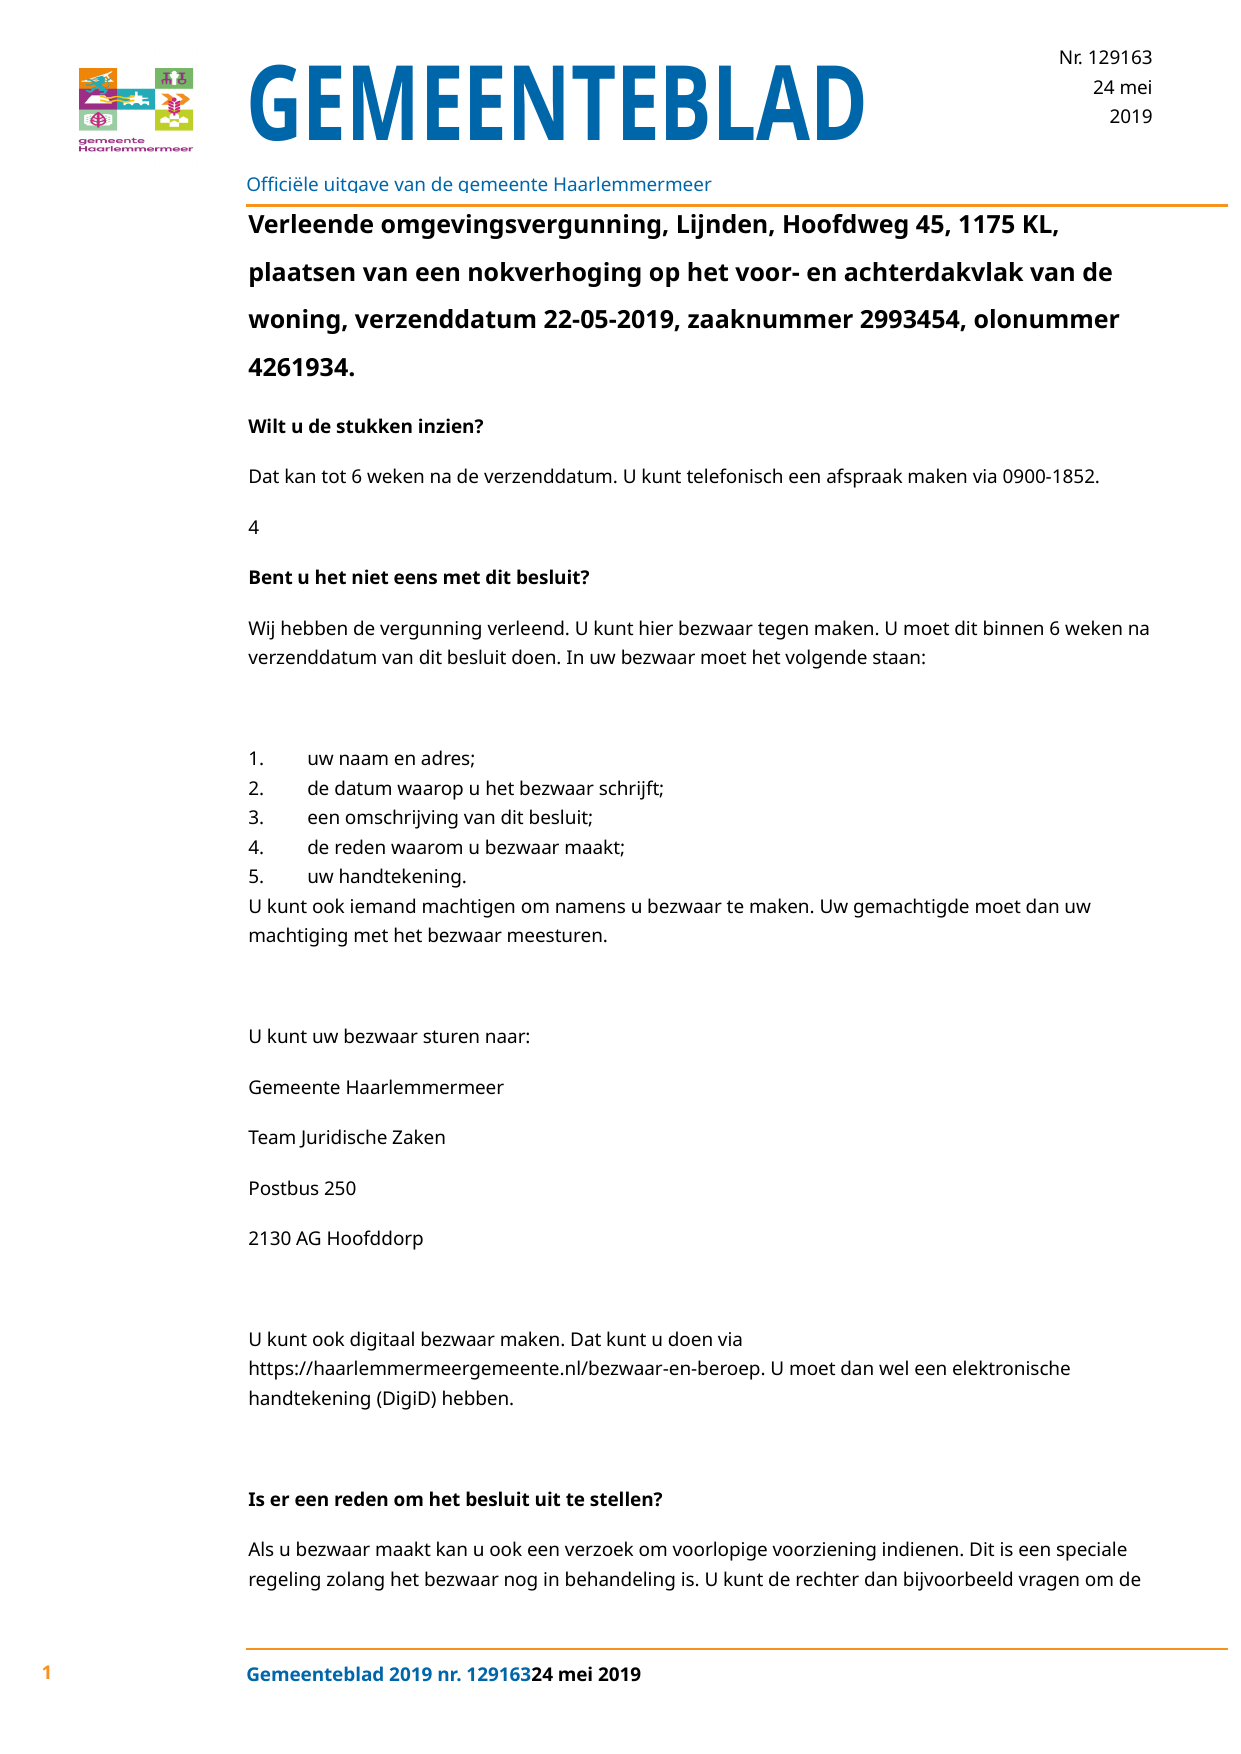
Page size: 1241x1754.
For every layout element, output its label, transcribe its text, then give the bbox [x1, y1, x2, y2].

list een omschrijving van dit besluit; [248, 804, 1152, 830]
text Als u bezwaar maakt kan u ook een verzoek om voorlopige voorziening indienen. Dit is een speciale regeling zolang het bezwaar nog in behandeling is. U kunt de rechter dan bijvoorbeeld vragen om de [248, 1536, 1152, 1592]
list uw naam en adres; [248, 745, 1152, 771]
text Verleende omgevingsvergunning, Lijnden, Hoofdweg 45, 1175 KL, plaatsen van een nokverhoging op het voor- en achterdakvlak van de woning, verzenddatum 22-05-2019, zaaknummer 2993454, olonummer 4261934. [248, 207, 1152, 384]
list de reden waarom u bezwaar maakt; [248, 834, 1152, 860]
text Bent u het niet eens met dit besluit? [248, 564, 1152, 590]
text U kunt ook iemand machtigen om namens u bezwaar te maken. Uw gemachtigde moet dan uw machtiging met het bezwaar meesturen. [248, 893, 1152, 948]
text U kunt uw bezwaar sturen naar: [248, 1023, 1152, 1049]
text U kunt ook digitaal bezwaar maken. Dat kunt u doen via https://haarlemmermeergemeente.nl/bezwaar-en-beroep. U moet dan wel een elektronische handtekening (DigiD) hebben. [248, 1326, 1152, 1411]
text Postbus 250 [248, 1175, 1152, 1201]
text Wij hebben de vergunning verleend. U kunt hier bezwaar tegen maken. U moet dit binnen 6 weken na verzenddatum van dit besluit doen. In uw bezwaar moet het volgende staan: [248, 615, 1152, 670]
list de datum waarop u het bezwaar schrijft; [248, 775, 1152, 801]
text Team Juridische Zaken [248, 1124, 1152, 1150]
text Gemeente Haarlemmermeer [248, 1074, 1152, 1100]
text 4 [248, 514, 1152, 540]
list uw handtekening. [248, 863, 1152, 889]
text Wilt u de stukken inzien? [248, 413, 1152, 439]
text Is er een reden om het besluit uit te stellen? [248, 1486, 1152, 1512]
text 2130 AG Hoofddorp [248, 1225, 1152, 1251]
picture [41, 47, 231, 172]
text Dat kan tot 6 weken na de verzenddatum. U kunt telefonisch een afspraak maken via 0900-1852. [248, 463, 1152, 489]
